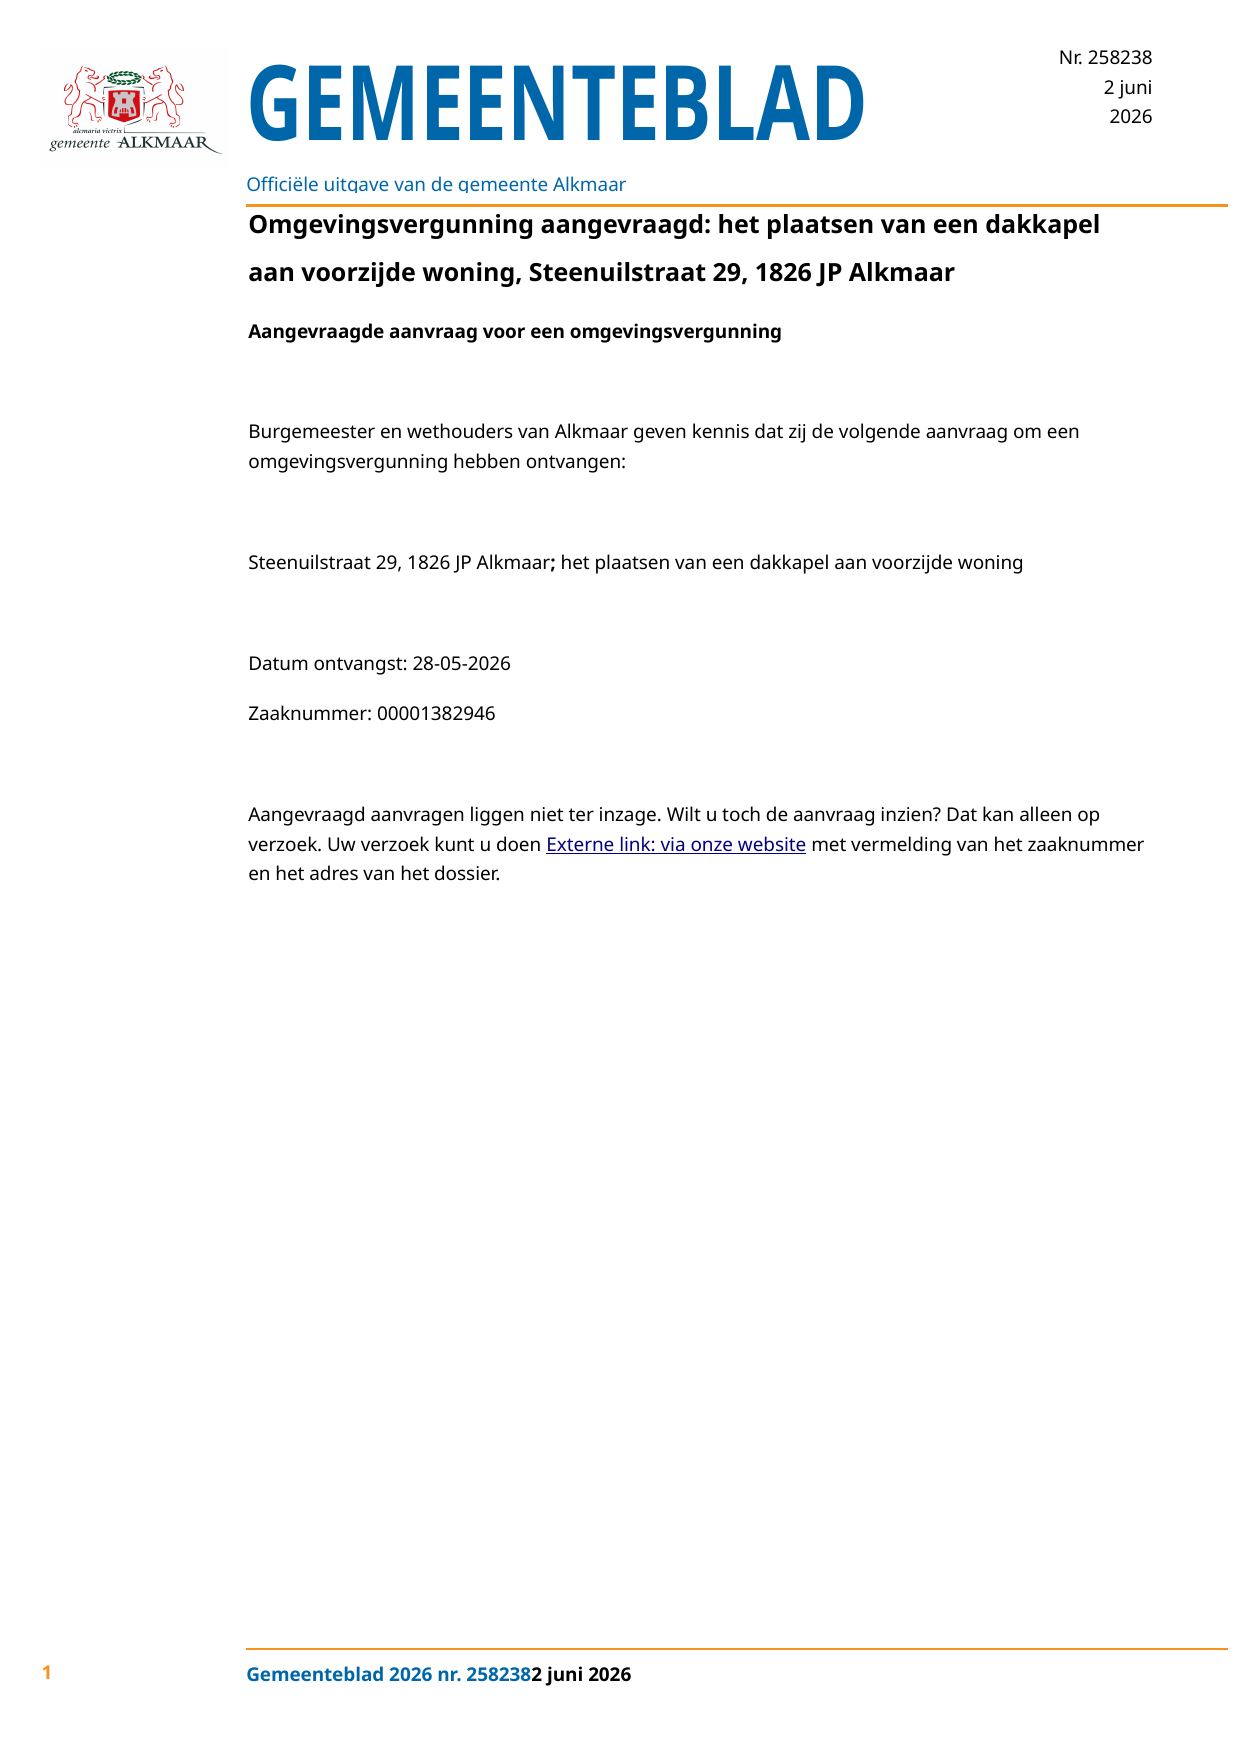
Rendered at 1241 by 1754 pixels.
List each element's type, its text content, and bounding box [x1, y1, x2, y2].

text Aangevraagd aanvragen liggen niet ter inzage. Wilt u toch de aanvraag inzien? Dat kan alleen op verzoek. Uw verzoek kunt u doen Externe link: via onze website met vermelding van het zaaknummer en het adres van het dossier. [248, 801, 1152, 886]
text Omgevingsvergunning aangevraagd: het plaatsen van een dakkapel aan voorzijde woning, Steenuilstraat 29, 1826 JP Alkmaar [248, 207, 1152, 288]
text Aangevraagde aanvraag voor een omgevingsvergunning [248, 318, 1152, 344]
picture [41, 47, 231, 172]
text Steenuilstraat 29, 1826 JP Alkmaar; het plaatsen van een dakkapel aan voorzijde woning [248, 549, 1152, 575]
text Zaaknummer: 00001382946 [248, 700, 1152, 726]
text Burgemeester en wethouders van Alkmaar geven kennis dat zij de volgende aanvraag om een omgevingsvergunning hebben ontvangen: [248, 419, 1152, 474]
text Datum ontvangst: 28-05-2026 [248, 650, 1152, 676]
